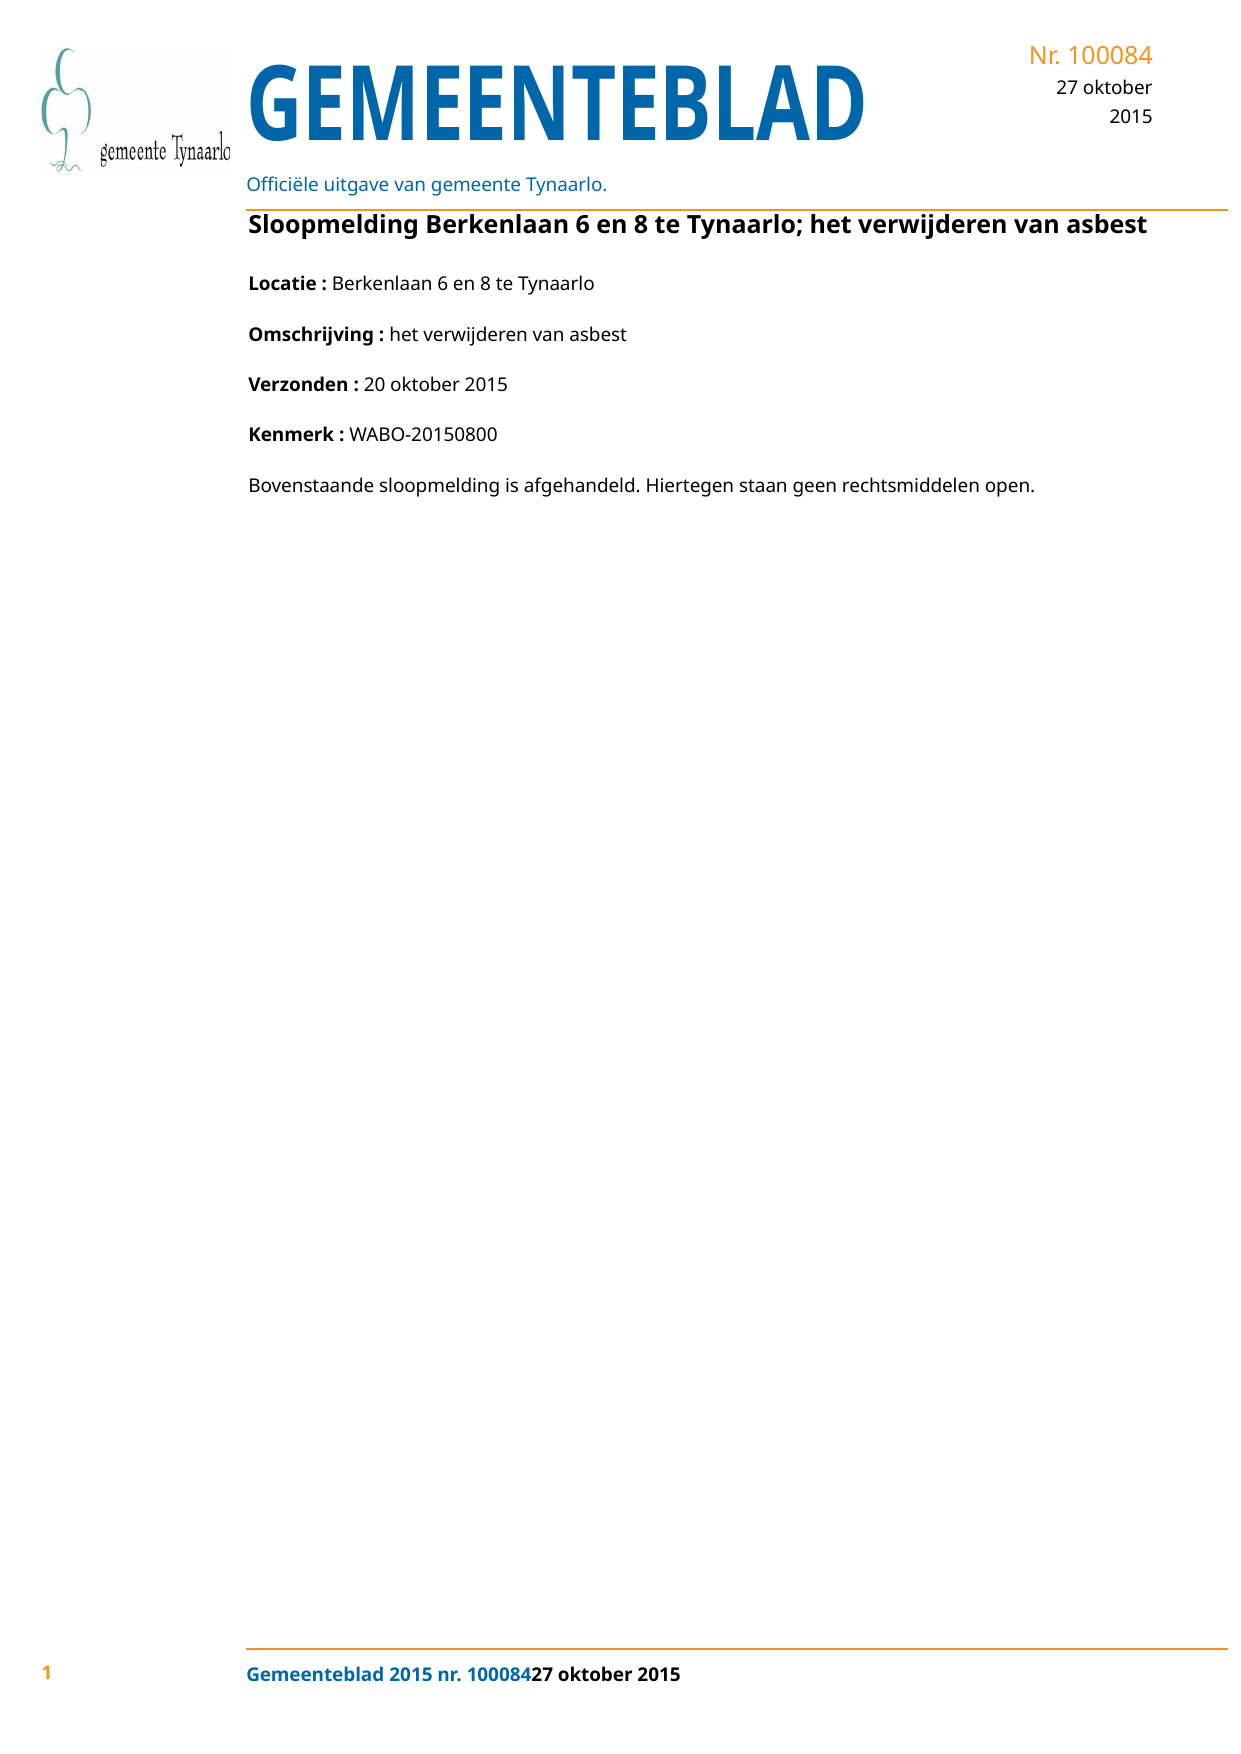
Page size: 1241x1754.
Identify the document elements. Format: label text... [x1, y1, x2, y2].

text Verzonden : 20 oktober 2015 [248, 371, 1152, 397]
text Sloopmelding Berkenlaan 6 en 8 te Tynaarlo; het verwijderen van asbest [248, 211, 1152, 241]
text Kenmerk : WABO-20150800 [248, 422, 1152, 447]
text Omschrijving : het verwijderen van asbest [248, 321, 1152, 346]
text Locatie : Berkenlaan 6 en 8 te Tynaarlo [248, 270, 1152, 296]
picture [41, 47, 231, 172]
text Bovenstaande sloopmelding is afgehandeld. Hiertegen staan geen rechtsmiddelen open. [248, 472, 1152, 498]
